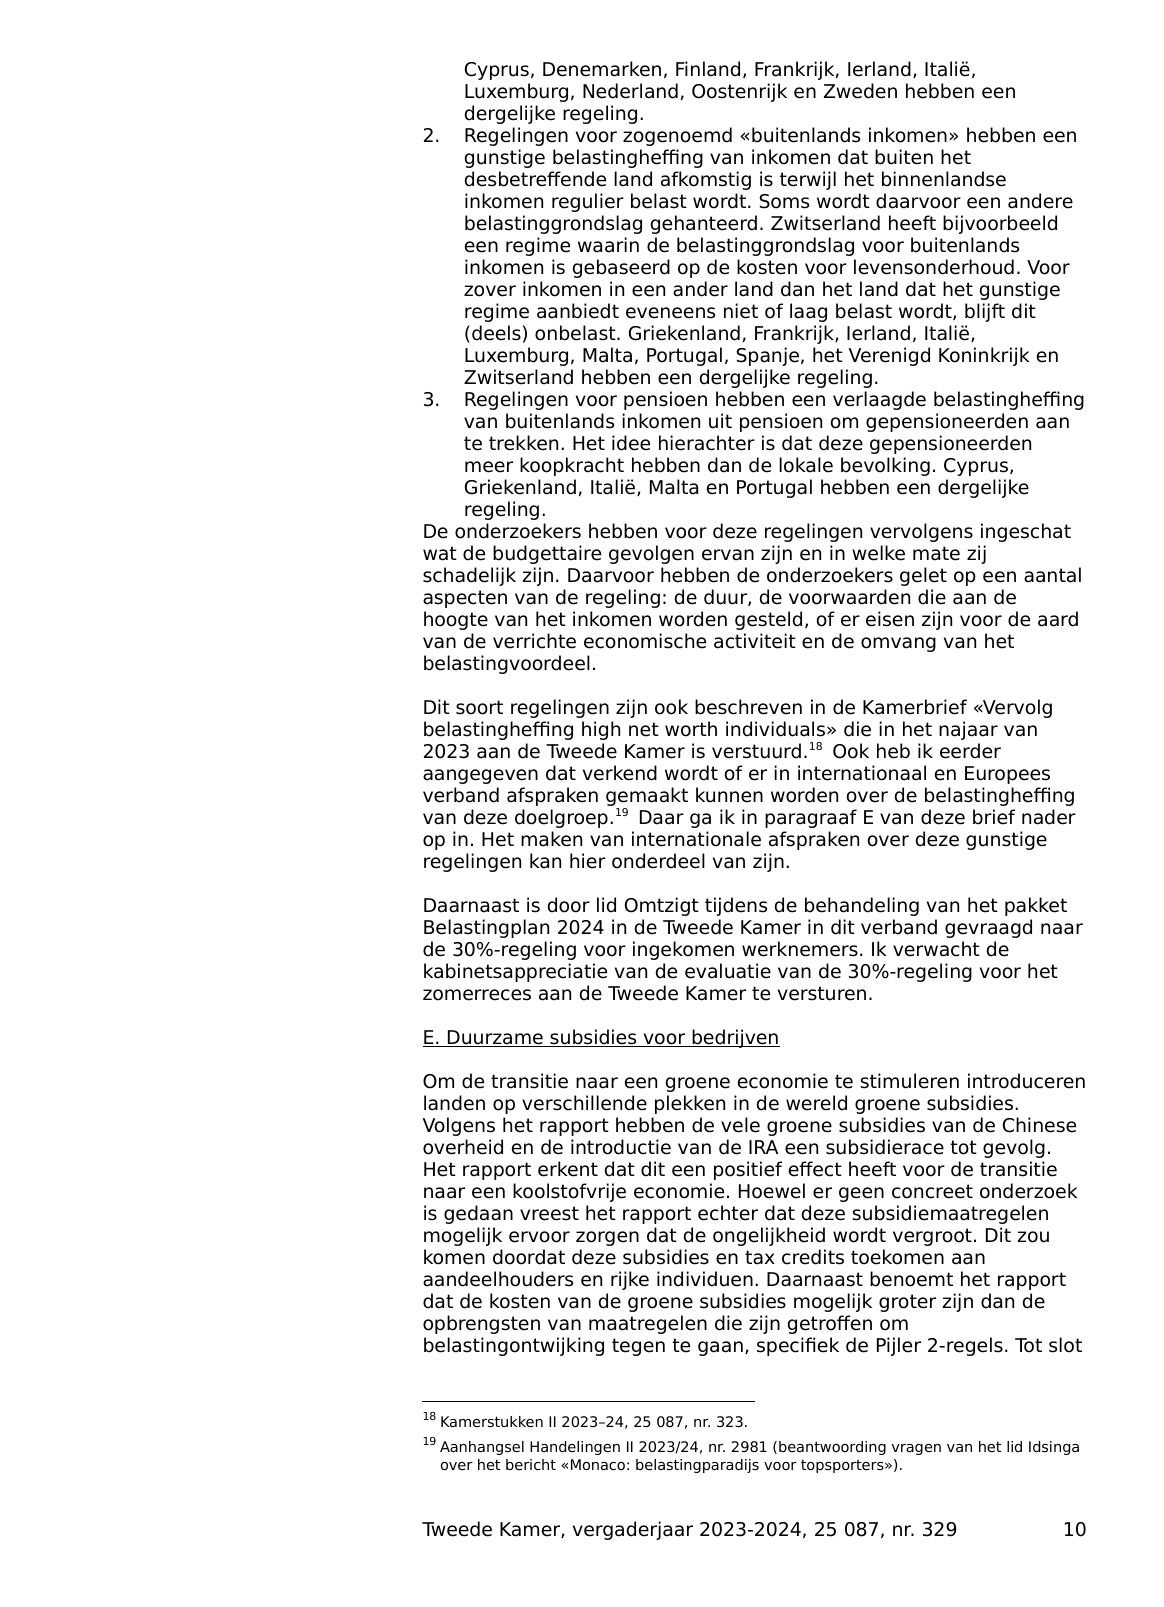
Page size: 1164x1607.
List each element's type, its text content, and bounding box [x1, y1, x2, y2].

text Dit soort regelingen zijn ook beschreven in de Kamerbrief «Vervolg belastingheffing high net worth individuals» die in het najaar van 2023 aan de Tweede Kamer is verstuurd. Ook heb ik eerder aangegeven dat verkend wordt of er in internationaal en Europees verband afspraken gemaakt kunnen worden over de belastingheffing van deze doelgroep. Daar ga ik in paragraaf E van deze brief nader op in. Het maken van internationale afspraken over deze gunstige regelingen kan hier onderdeel van zijn. [422, 697, 1087, 872]
subtitle E. Duurzame subsidies voor bedrijven [422, 1027, 1087, 1049]
text 2. Regelingen voor zogenoemd «buitenlands inkomen» hebben een gunstige belastingheffing van inkomen dat buiten het desbetreffende land afkomstig is terwijl het binnenlandse inkomen regulier belast wordt. Soms wordt daarvoor een andere belastinggrondslag gehanteerd. Zwitserland heeft bijvoorbeeld een regime waarin de belastinggrondslag voor buitenlands inkomen is gebaseerd op de kosten voor levensonderhoud. Voor zover inkomen in een ander land dan het land dat het gunstige regime aanbiedt eveneens niet of laag belast wordt, blijft dit (deels) onbelast. Griekenland, Frankrijk, Ierland, Italië, Luxemburg, Malta, Portugal, Spanje, het Verenigd Koninkrijk en Zwitserland hebben een dergelijke regeling. [422, 125, 1087, 389]
text Aanhangsel Handelingen II 2023/24, nr. 2981 (beantwoording vragen van het lid Idsinga over het bericht «Monaco: belastingparadijs voor topsporters»). [422, 1435, 1087, 1474]
text Kamerstukken II 2023–24, 25 087, nr. 323. [422, 1410, 1087, 1432]
text 3. Regelingen voor pensioen hebben een verlaagde belastingheffing van buitenlands inkomen uit pensioen om gepensioneerden aan te trekken. Het idee hierachter is dat deze gepensioneerden meer koopkracht hebben dan de lokale bevolking. Cyprus, Griekenland, Italië, Malta en Portugal hebben een dergelijke regeling. [422, 389, 1087, 521]
text De onderzoekers hebben voor deze regelingen vervolgens ingeschat wat de budgettaire gevolgen ervan zijn en in welke mate zij schadelijk zijn. Daarvoor hebben de onderzoekers gelet op een aantal aspecten van de regeling: de duur, de voorwaarden die aan de hoogte van het inkomen worden gesteld, of er eisen zijn voor de aard van de verrichte economische activiteit en de omvang van het belastingvoordeel. [422, 521, 1087, 674]
text Daarnaast is door lid Omtzigt tijdens de behandeling van het pakket Belastingplan 2024 in de Tweede Kamer in dit verband gevraagd naar de 30%-regeling voor ingekomen werknemers. Ik verwacht de kabinetsappreciatie van de evaluatie van de 30%-regeling voor het zomerreces aan de Tweede Kamer te versturen. [422, 895, 1087, 1004]
text Cyprus, Denemarken, Finland, Frankrijk, Ierland, Italië, Luxemburg, Nederland, Oostenrijk en Zweden hebben een dergelijke regeling. [422, 59, 1087, 125]
text Om de transitie naar een groene economie te stimuleren introduceren landen op verschillende plekken in de wereld groene subsidies. Volgens het rapport hebben de vele groene subsidies van de Chinese overheid en de introductie van de IRA een subsidierace tot gevolg. Het rapport erkent dat dit een positief effect heeft voor de transitie naar een koolstofvrije economie. Hoewel er geen concreet onderzoek is gedaan vreest het rapport echter dat deze subsidiemaatregelen mogelijk ervoor zorgen dat de ongelijkheid wordt vergroot. Dit zou komen doordat deze subsidies en tax credits toekomen aan aandeelhouders en rijke individuen. Daarnaast benoemt het rapport dat de kosten van de groene subsidies mogelijk groter zijn dan de opbrengsten van maatregelen die zijn getroffen om belastingontwijking tegen te gaan, specifiek de Pijler 2-regels. Tot slot [422, 1071, 1087, 1357]
